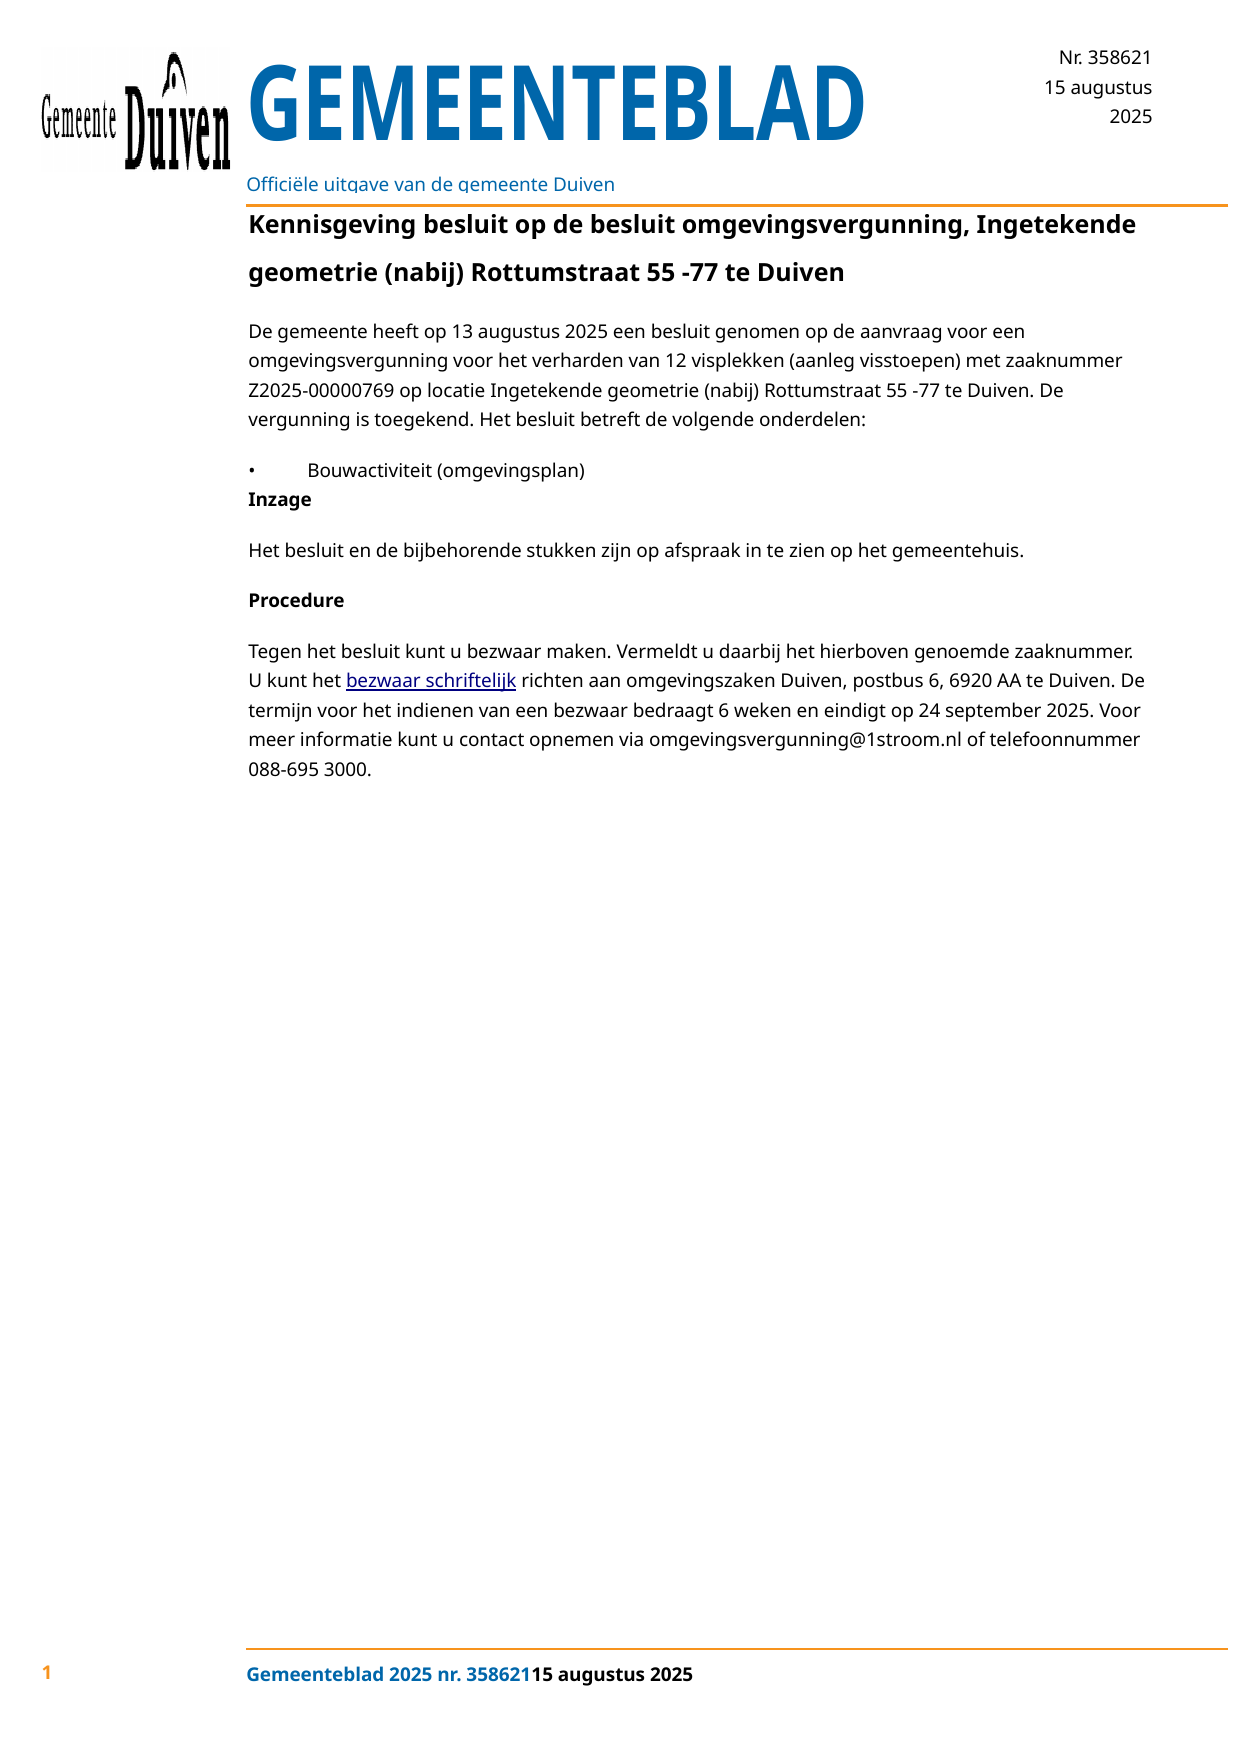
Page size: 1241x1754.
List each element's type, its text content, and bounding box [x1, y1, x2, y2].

text De gemeente heeft op 13 augustus 2025 een besluit genomen op de aanvraag voor een omgevingsvergunning voor het verharden van 12 visplekken (aanleg visstoepen) met zaaknummer Z2025-00000769 op locatie Ingetekende geometrie (nabij) Rottumstraat 55 -77 te Duiven. De vergunning is toegekend. Het besluit betreft de volgende onderdelen: [248, 318, 1152, 432]
text Kennisgeving besluit op de besluit omgevingsvergunning, Ingetekende geometrie (nabij) Rottumstraat 55 -77 te Duiven [248, 207, 1152, 288]
text Het besluit en de bijbehorende stukken zijn op afspraak in te zien op het gemeentehuis. [248, 537, 1152, 563]
text Tegen het besluit kunt u bezwaar maken. Vermeldt u daarbij het hierboven genoemde zaaknummer. U kunt het bezwaar schriftelijk richten aan omgevingszaken Duiven, postbus 6, 6920 AA te Duiven. De termijn voor het indienen van een bezwaar bedraagt 6 weken en eindigt op 24 september 2025. Voor meer informatie kunt u contact opnemen via omgevingsvergunning@1stroom.nl of telefoonnummer 088-695 3000. [248, 638, 1152, 782]
text Procedure [248, 587, 1152, 613]
picture [41, 47, 231, 172]
list Bouwactiviteit (omgevingsplan) [248, 457, 1152, 483]
text Inzage [248, 487, 1152, 512]
